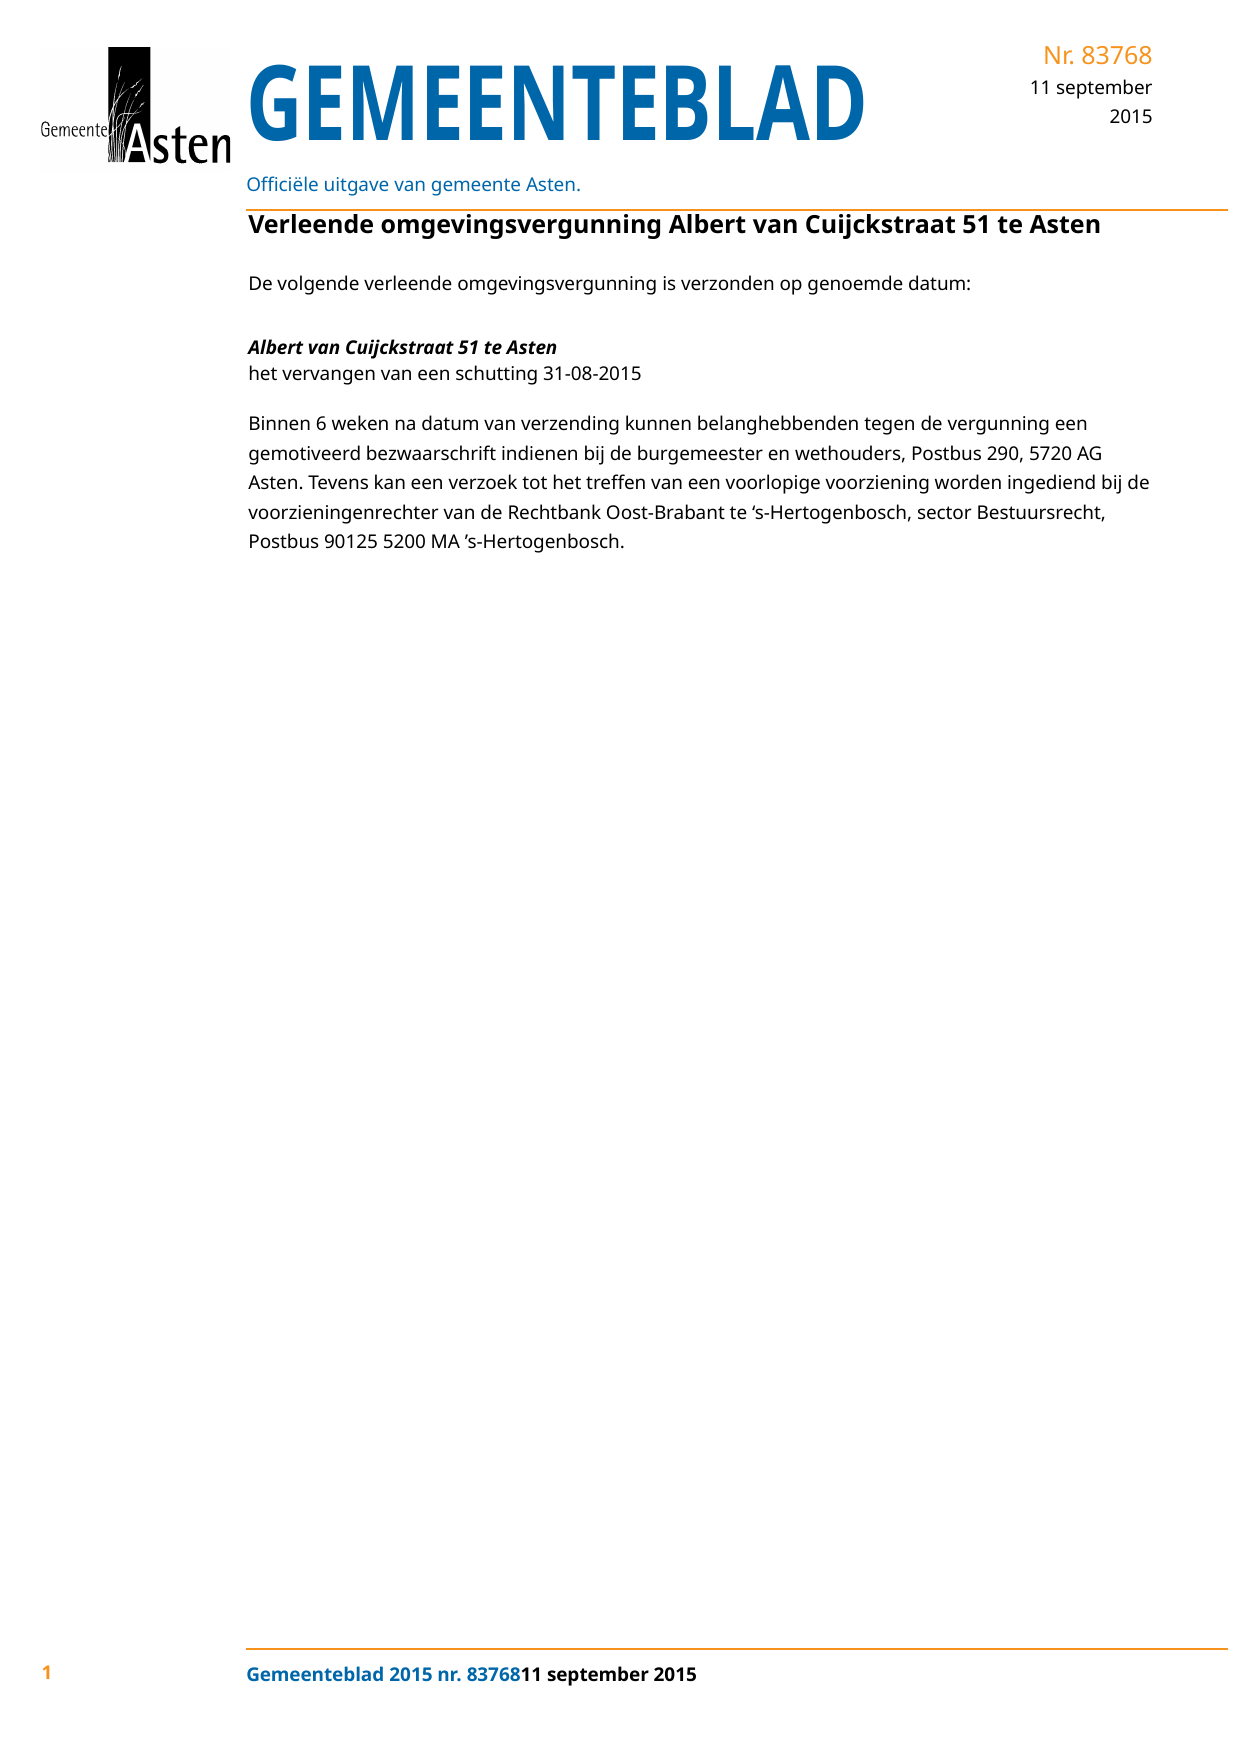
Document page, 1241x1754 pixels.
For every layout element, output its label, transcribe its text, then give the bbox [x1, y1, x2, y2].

text Verleende omgevingsvergunning Albert van Cuijckstraat 51 te Asten [248, 211, 1152, 241]
text De volgende verleende omgevingsvergunning is verzonden op genoemde datum: [248, 270, 1152, 296]
text het vervangen van een schutting 31-08-2015 [248, 360, 1152, 386]
text Albert van Cuijckstraat 51 te Asten [248, 334, 1152, 360]
picture [41, 47, 231, 172]
text Binnen 6 weken na datum van verzending kunnen belanghebbenden tegen de vergunning een gemotiveerd bezwaarschrift indienen bij de burgemeester en wethouders, Postbus 290, 5720 AG Asten. Tevens kan een verzoek tot het treffen van een voorlopige voorziening worden ingediend bij de voorzieningenrechter van de Rechtbank Oost-Brabant te ‘s-Hertogenbosch, sector Bestuursrecht, Postbus 90125 5200 MA ’s-Hertogenbosch. [248, 410, 1152, 554]
